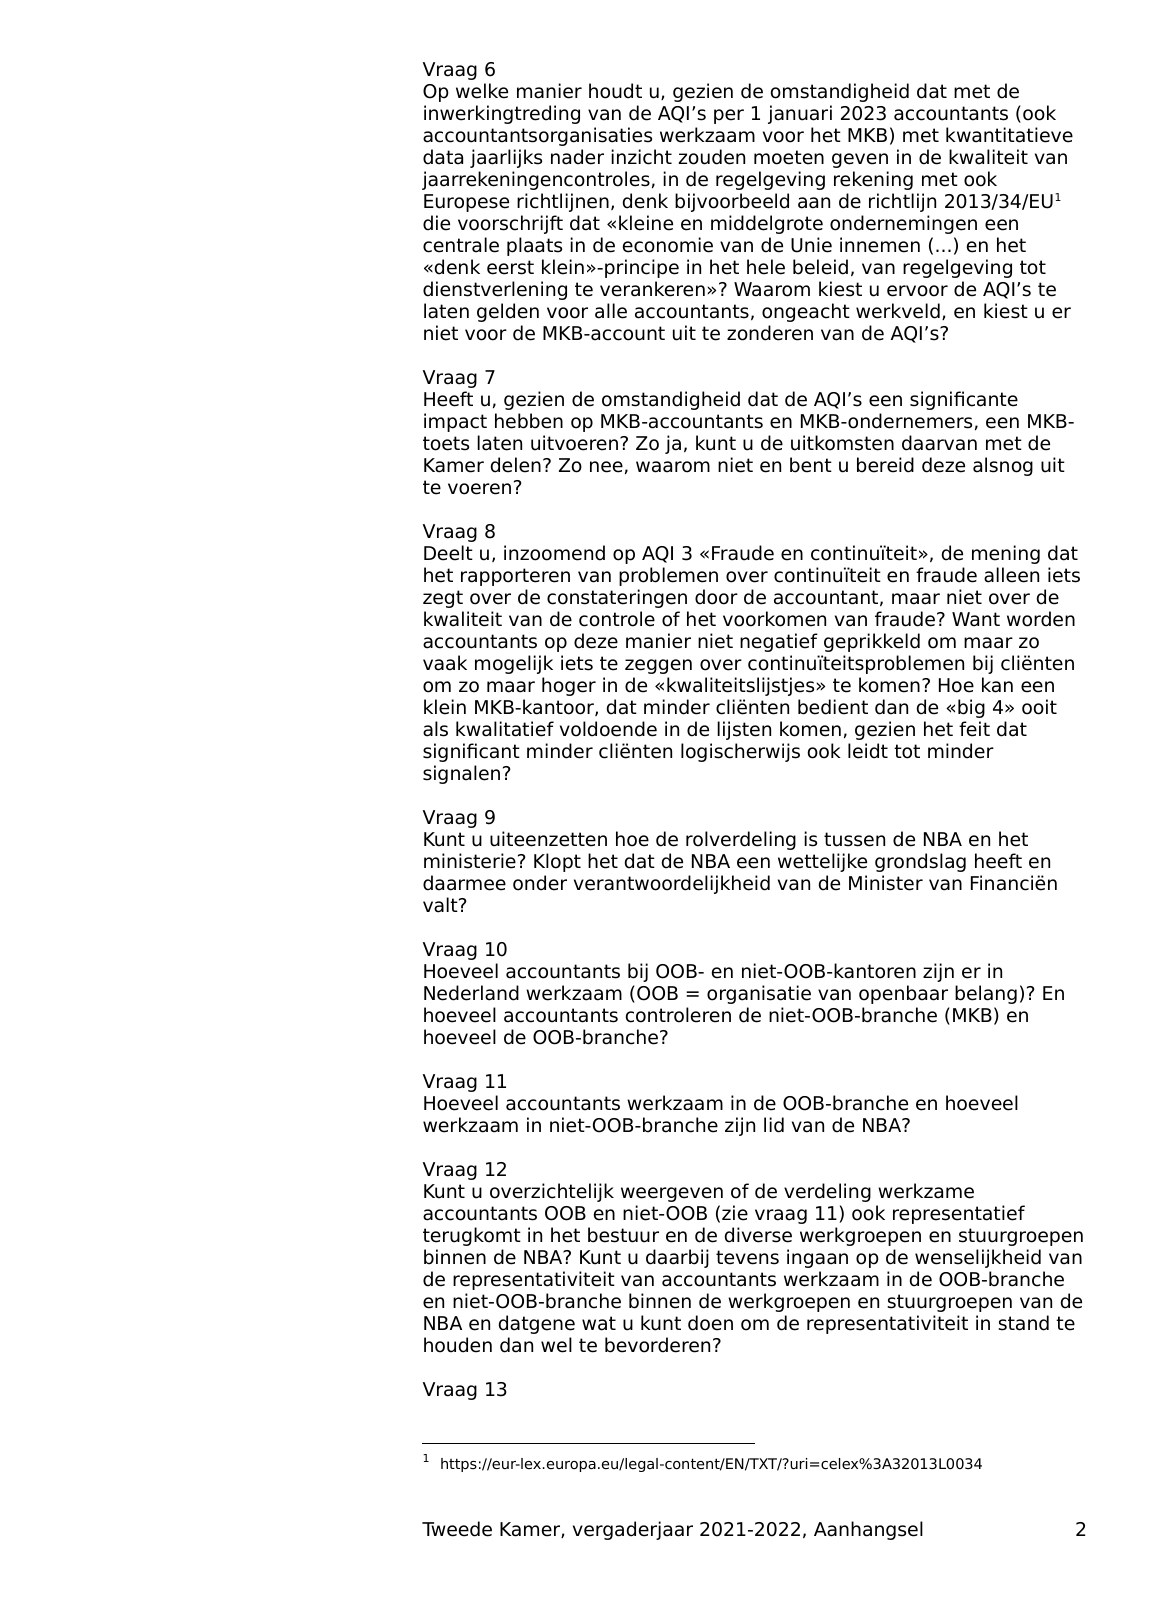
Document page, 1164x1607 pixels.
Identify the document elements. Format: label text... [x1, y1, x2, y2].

text Vraag 9 [422, 807, 1087, 829]
text Vraag 11 [422, 1071, 1087, 1093]
text Kunt u overzichtelijk weergeven of de verdeling werkzame accountants OOB en niet-OOB (zie vraag 11) ook representatief terugkomt in het bestuur en de diverse werkgroepen en stuurgroepen binnen de NBA? Kunt u daarbij tevens ingaan op de wenselijkheid van de representativiteit van accountants werkzaam in de OOB-branche en niet-OOB-branche binnen de werkgroepen en stuurgroepen van de NBA en datgene wat u kunt doen om de representativiteit in stand te houden dan wel te bevorderen? [422, 1181, 1087, 1357]
text Hoeveel accountants bij OOB- en niet-OOB-kantoren zijn er in Nederland werkzaam (OOB = organisatie van openbaar belang)? En hoeveel accountants controleren de niet-OOB-branche (MKB) en hoeveel de OOB-branche? [422, 961, 1087, 1049]
text Vraag 13 [422, 1379, 1087, 1401]
text Vraag 7 [422, 367, 1087, 389]
text Kunt u uiteenzetten hoe de rolverdeling is tussen de NBA en het ministerie? Klopt het dat de NBA een wettelijke grondslag heeft en daarmee onder verantwoordelijkheid van de Minister van Financiën valt? [422, 829, 1087, 917]
text https://eur-lex.europa.eu/legal-content/EN/TXT/?uri=celex%3A32013L0034 [422, 1452, 1087, 1474]
text Vraag 10 [422, 939, 1087, 961]
text Vraag 12 [422, 1159, 1087, 1181]
text Op welke manier houdt u, gezien de omstandigheid dat met de inwerkingtreding van de AQI’s per 1 januari 2023 accountants (ook accountantsorganisaties werkzaam voor het MKB) met kwantitatieve data jaarlijks nader inzicht zouden moeten geven in de kwaliteit van jaarrekeningencontroles, in de regelgeving rekening met ook Europese richtlijnen, denk bijvoorbeeld aan de richtlijn 2013/34/EU die voorschrijft dat «kleine en middelgrote ondernemingen een centrale plaats in de economie van de Unie innemen (...) en het «denk eerst klein»-principe in het hele beleid, van regelgeving tot dienstverlening te verankeren»? Waarom kiest u ervoor de AQI’s te laten gelden voor alle accountants, ongeacht werkveld, en kiest u er niet voor de MKB-account uit te zonderen van de AQI’s? [422, 81, 1087, 345]
text Deelt u, inzoomend op AQI 3 «Fraude en continuïteit», de mening dat het rapporteren van problemen over continuïteit en fraude alleen iets zegt over de constateringen door de accountant, maar niet over de kwaliteit van de controle of het voorkomen van fraude? Want worden accountants op deze manier niet negatief geprikkeld om maar zo vaak mogelijk iets te zeggen over continuïteitsproblemen bij cliënten om zo maar hoger in de «kwaliteitslijstjes» te komen? Hoe kan een klein MKB-kantoor, dat minder cliënten bedient dan de «big 4» ooit als kwalitatief voldoende in de lijsten komen, gezien het feit dat significant minder cliënten logischerwijs ook leidt tot minder signalen? [422, 543, 1087, 785]
text Heeft u, gezien de omstandigheid dat de AQI’s een significante impact hebben op MKB-accountants en MKB-ondernemers, een MKB-toets laten uitvoeren? Zo ja, kunt u de uitkomsten daarvan met de Kamer delen? Zo nee, waarom niet en bent u bereid deze alsnog uit te voeren? [422, 389, 1087, 499]
text Hoeveel accountants werkzaam in de OOB-branche en hoeveel werkzaam in niet-OOB-branche zijn lid van de NBA? [422, 1093, 1087, 1137]
text Vraag 6 [422, 59, 1087, 81]
text Vraag 8 [422, 521, 1087, 543]
